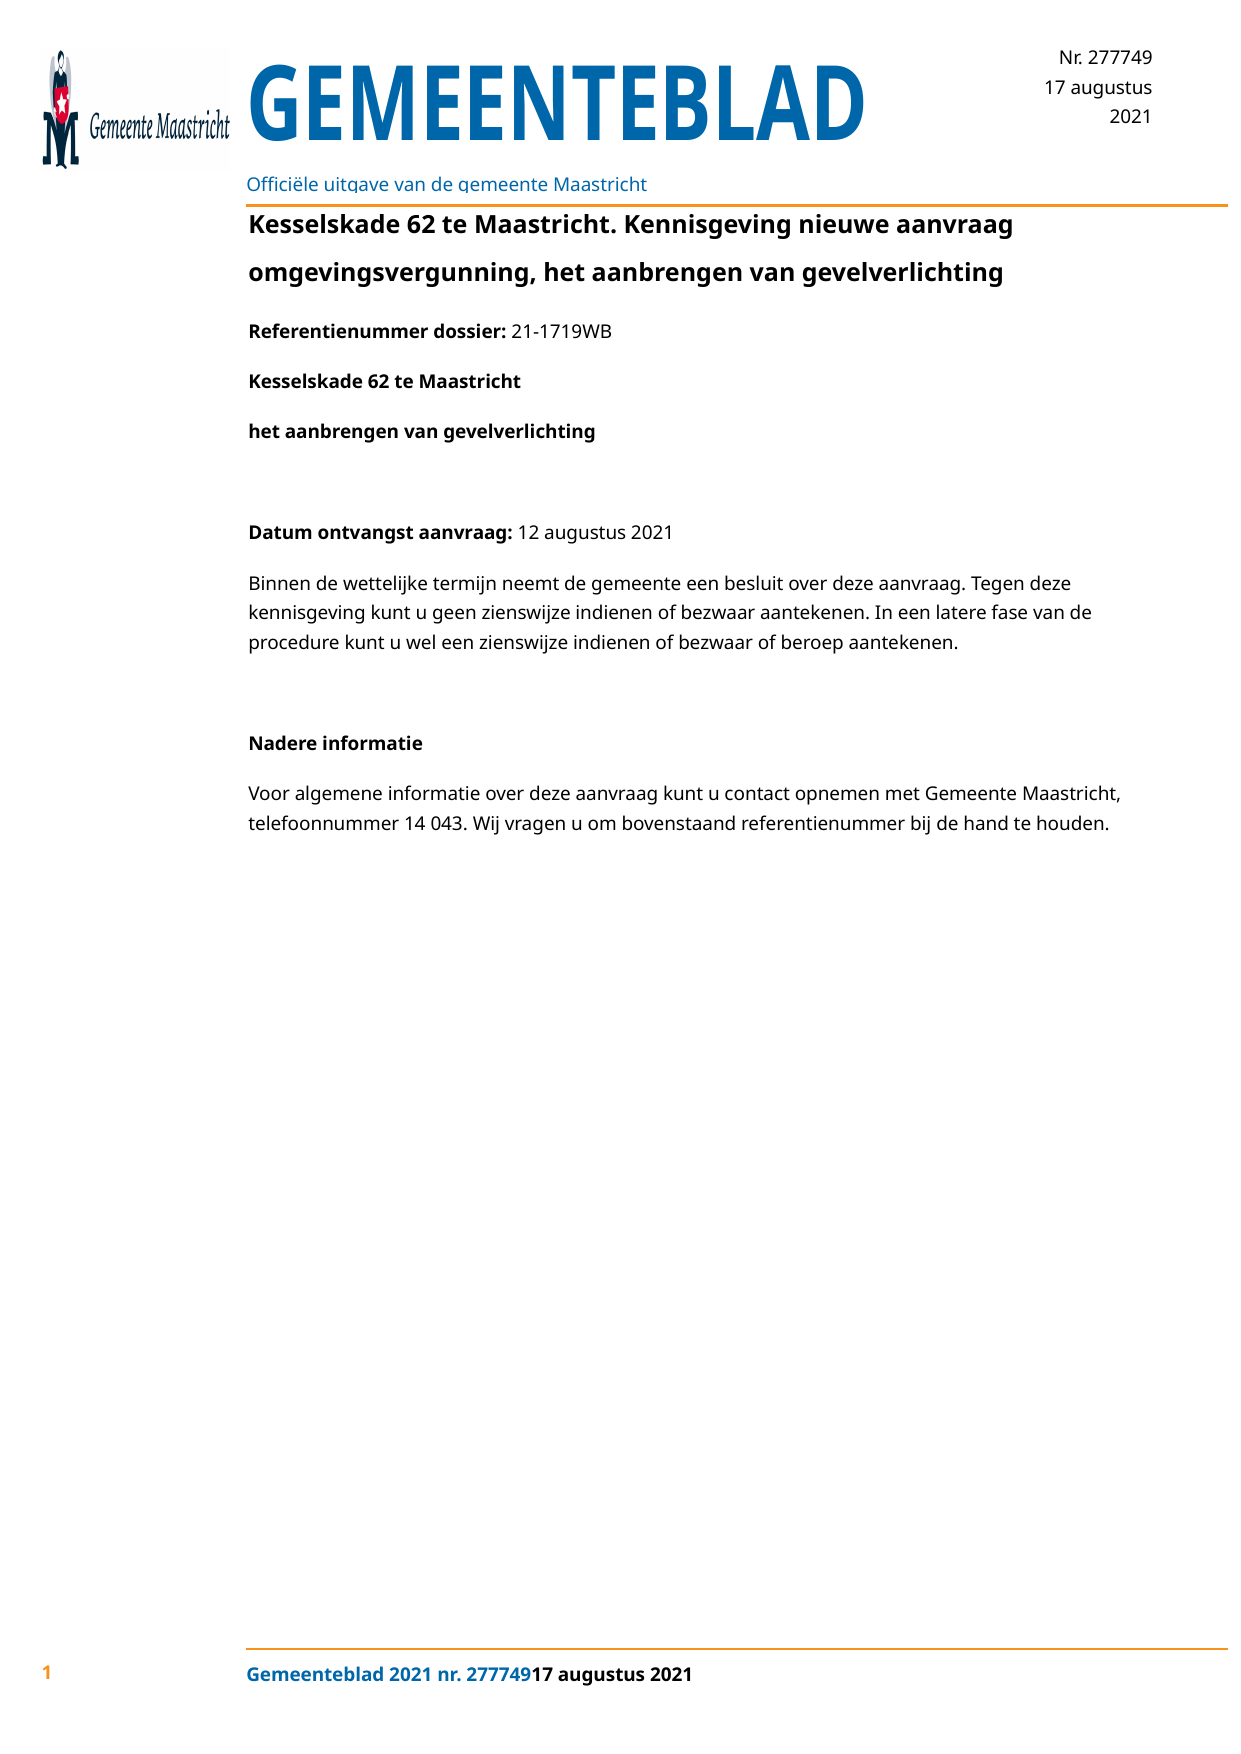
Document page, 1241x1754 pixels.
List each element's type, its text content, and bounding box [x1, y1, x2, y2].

picture [41, 47, 231, 172]
text Datum ontvangst aanvraag: 12 augustus 2021 [248, 519, 1152, 545]
text Voor algemene informatie over deze aanvraag kunt u contact opnemen met Gemeente Maastricht, telefoonnummer 14 043. Wij vragen u om bovenstaand referentienummer bij de hand te houden. [248, 780, 1152, 836]
text Kesselskade 62 te Maastricht [248, 368, 1152, 394]
text Binnen de wettelijke termijn neemt de gemeente een besluit over deze aanvraag. Tegen deze kennisgeving kunt u geen zienswijze indienen of bezwaar aantekenen. In een latere fase van de procedure kunt u wel een zienswijze indienen of bezwaar of beroep aantekenen. [248, 570, 1152, 655]
text Nadere informatie [248, 730, 1152, 756]
text het aanbrengen van gevelverlichting [248, 419, 1152, 444]
text Kesselskade 62 te Maastricht. Kennisgeving nieuwe aanvraag omgevingsvergunning, het aanbrengen van gevelverlichting [248, 207, 1152, 288]
text Referentienummer dossier: 21-1719WB [248, 318, 1152, 344]
